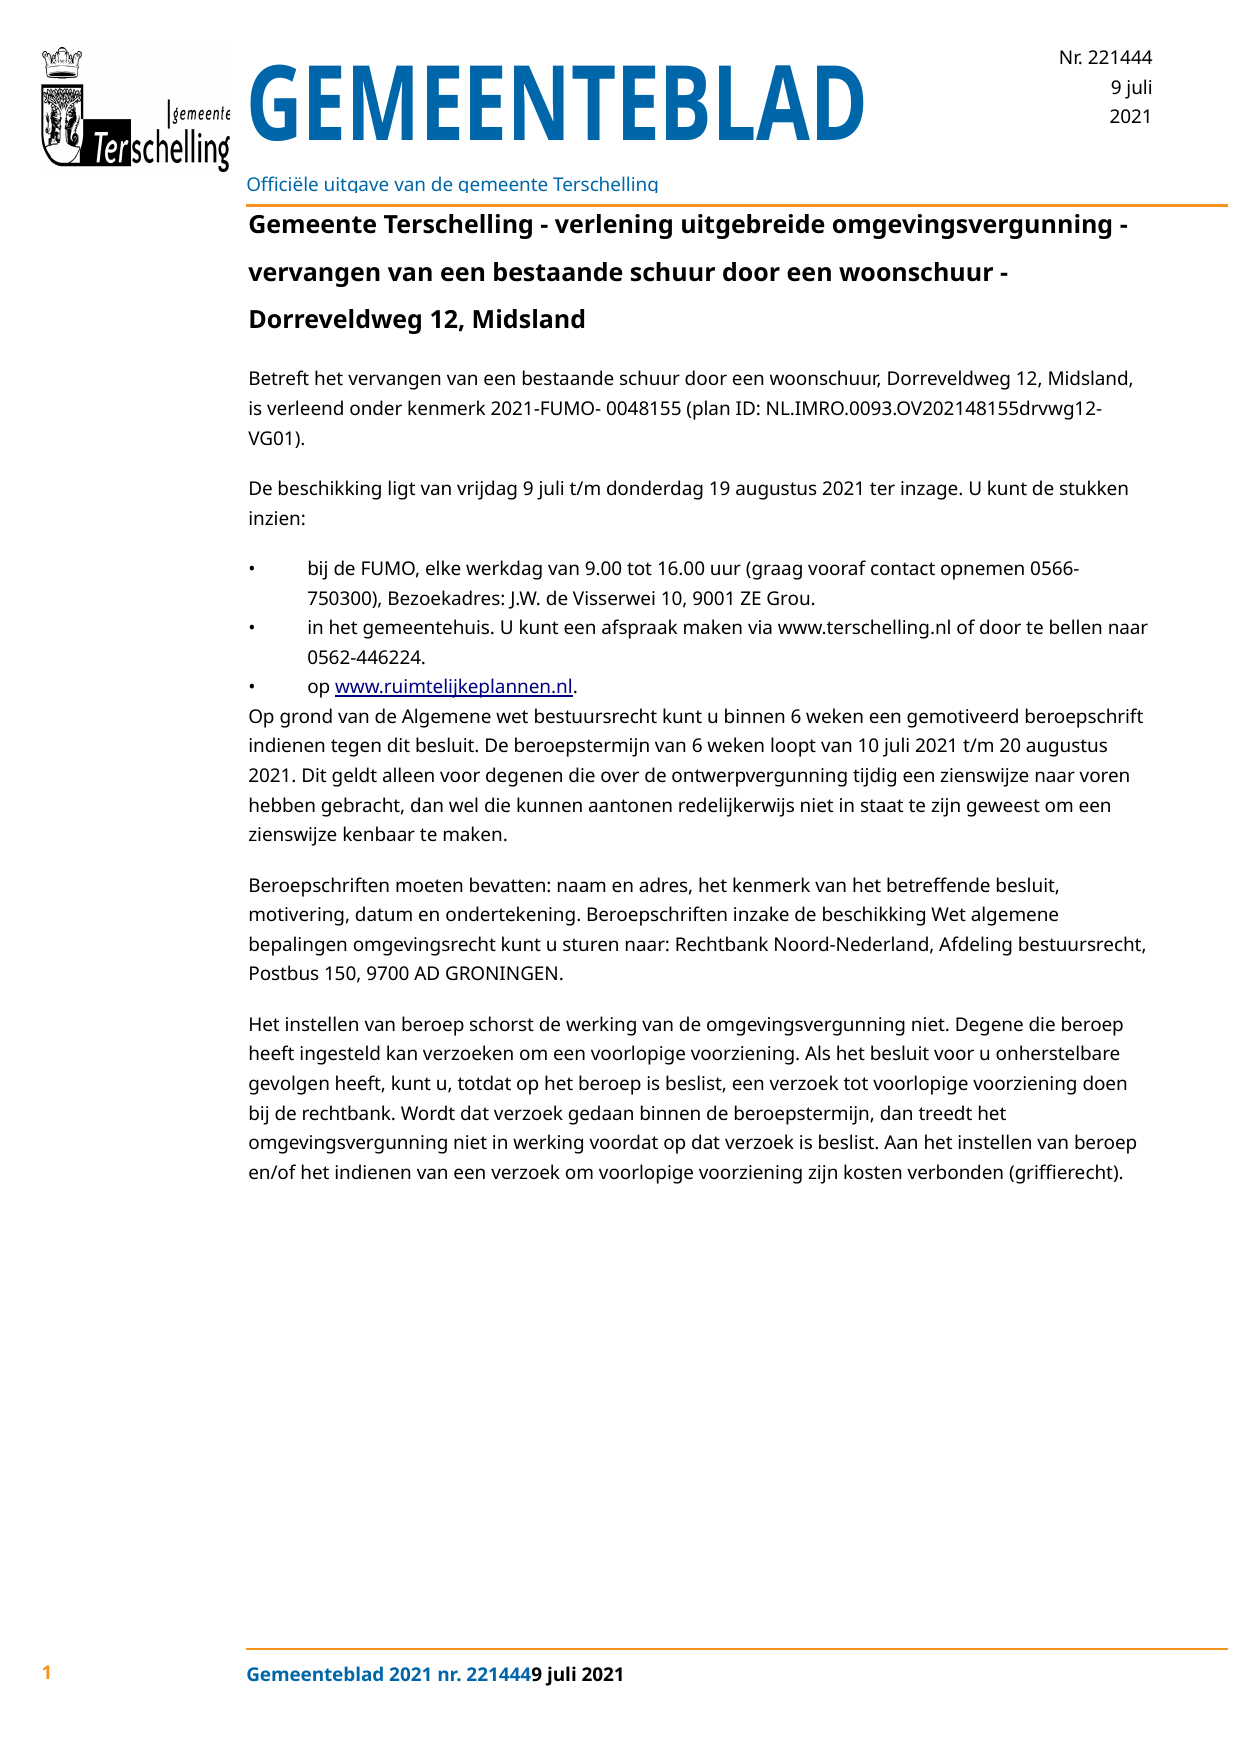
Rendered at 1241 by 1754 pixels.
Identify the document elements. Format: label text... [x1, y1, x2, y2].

text Beroepschriften moeten bevatten: naam en adres, het kenmerk van het betreffende besluit, motivering, datum en ondertekening. Beroepschriften inzake de beschikking Wet algemene bepalingen omgevingsrecht kunt u sturen naar: Rechtbank Noord-Nederland, Afdeling bestuursrecht, Postbus 150, 9700 AD GRONINGEN. [248, 872, 1152, 986]
text De beschikking ligt van vrijdag 9 juli t/m donderdag 19 augustus 2021 ter inzage. U kunt de stukken inzien: [248, 475, 1152, 530]
list op www.ruimtelijkeplannen.nl. [248, 673, 1152, 699]
text Op grond van de Algemene wet bestuursrecht kunt u binnen 6 weken een gemotiveerd beroepschrift indienen tegen dit besluit. De beroepstermijn van 6 weken loopt van 10 juli 2021 t/m 20 augustus 2021. Dit geldt alleen voor degenen die over de ontwerpvergunning tijdig een zienswijze naar voren hebben gebracht, dan wel die kunnen aantonen redelijkerwijs niet in staat te zijn geweest om een zienswijze kenbaar te maken. [248, 703, 1152, 847]
text Het instellen van beroep schorst de werking van de omgevingsvergunning niet. Degene die beroep heeft ingesteld kan verzoeken om een voorlopige voorziening. Als het besluit voor u onherstelbare gevolgen heeft, kunt u, totdat op het beroep is beslist, een verzoek tot voorlopige voorziening doen bij de rechtbank. Wordt dat verzoek gedaan binnen de beroepstermijn, dan treedt het omgevingsvergunning niet in werking voordat op dat verzoek is beslist. Aan het instellen van beroep en/of het indienen van een verzoek om voorlopige voorziening zijn kosten verbonden (griffierecht). [248, 1011, 1152, 1184]
text Gemeente Terschelling - verlening uitgebreide omgevingsvergunning - vervangen van een bestaande schuur door een woonschuur - Dorreveldweg 12, Midsland [248, 207, 1152, 336]
picture [41, 47, 231, 172]
text Betreft het vervangen van een bestaande schuur door een woonschuur, Dorreveldweg 12, Midsland, is verleend onder kenmerk 2021-FUMO- 0048155 (plan ID: NL.IMRO.0093.OV202148155drvwg12-VG01). [248, 366, 1152, 450]
list bij de FUMO, elke werkdag van 9.00 tot 16.00 uur (graag vooraf contact opnemen 0566-750300), Bezoekadres: J.W. de Visserwei 10, 9001 ZE Grou. [248, 555, 1152, 610]
list in het gemeentehuis. U kunt een afspraak maken via www.terschelling.nl of door te bellen naar 0562-446224. [248, 614, 1152, 669]
